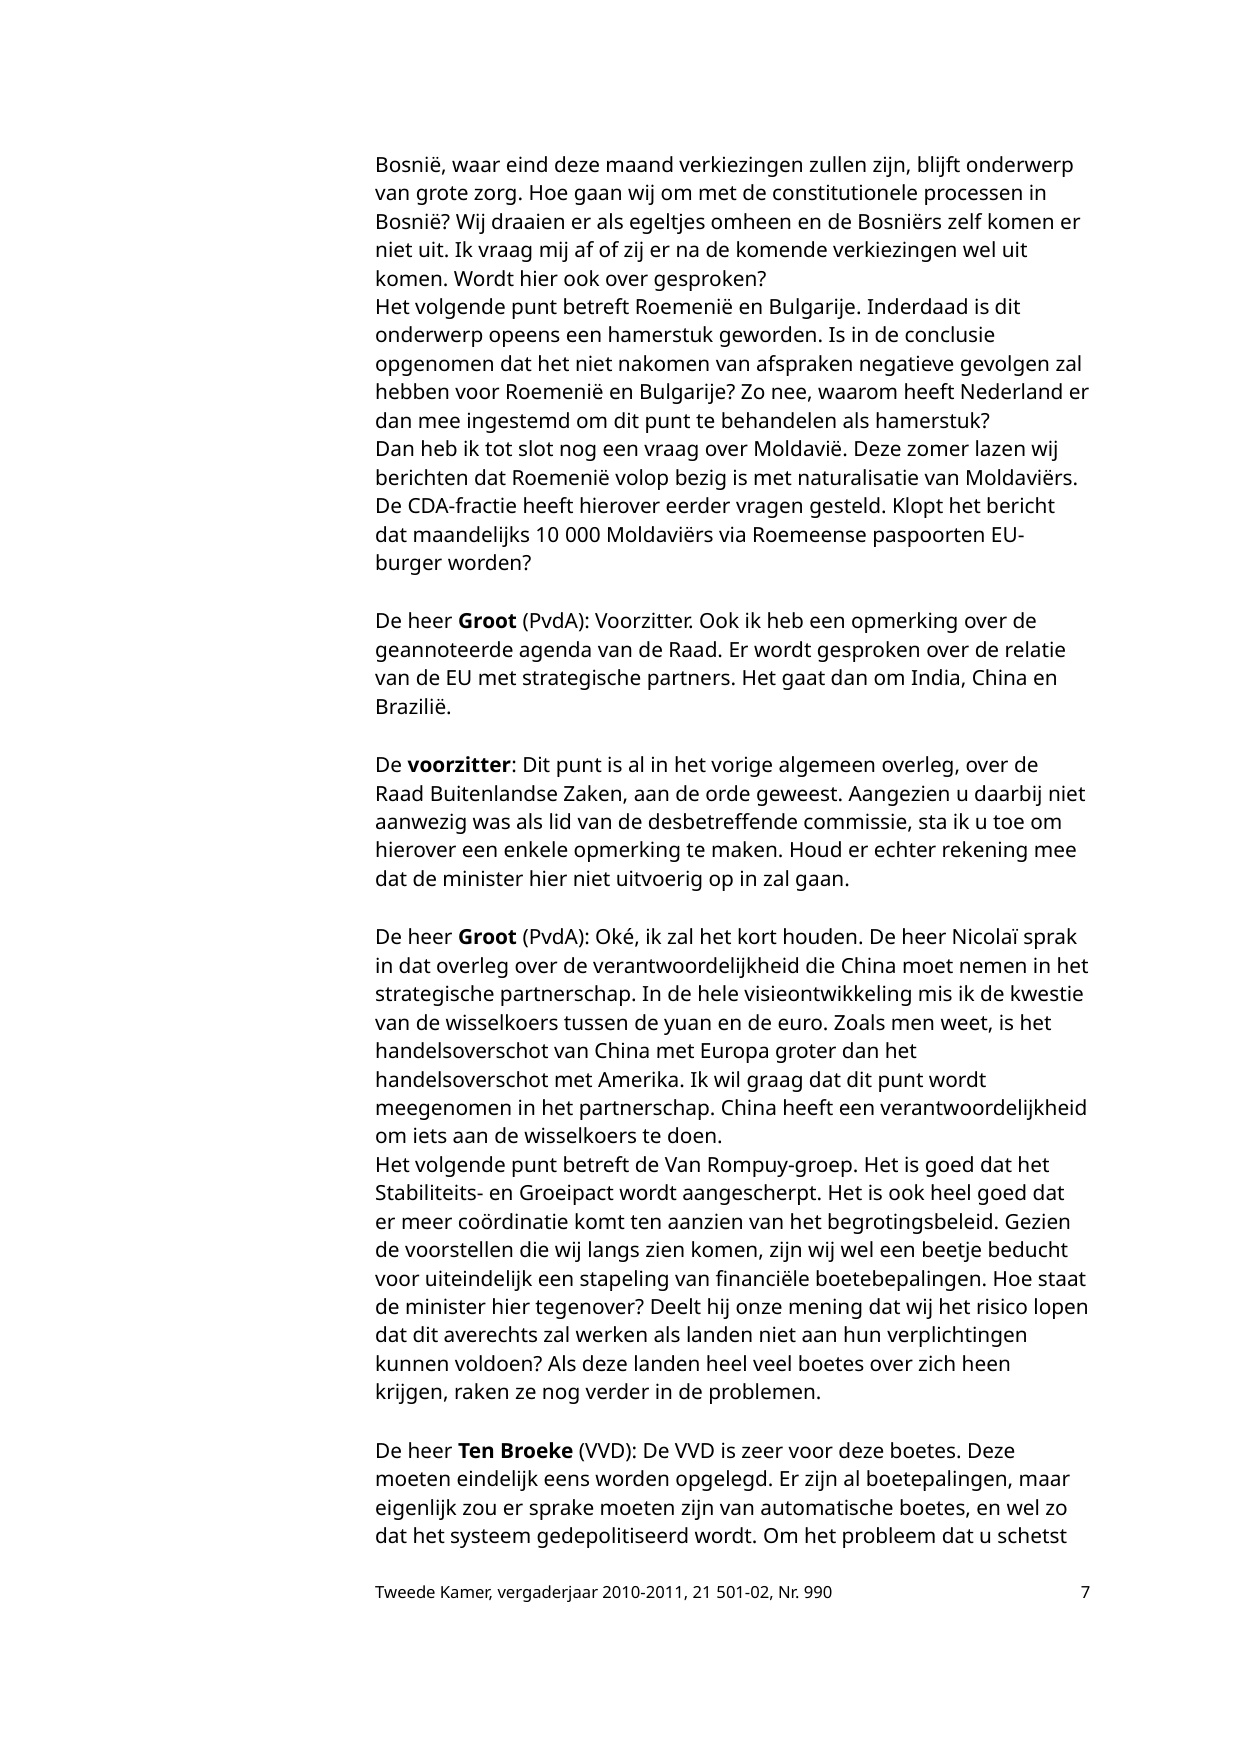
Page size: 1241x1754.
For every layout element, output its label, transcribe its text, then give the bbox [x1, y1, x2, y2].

text Dan heb ik tot slot nog een vraag over Moldavië. Deze zomer lazen wij berichten dat Roemenië volop bezig is met naturalisatie van Moldaviërs. De CDA-fractie heeft hierover eerder vragen gesteld. Klopt het bericht dat maandelijks 10 000 Moldaviërs via Roemeense paspoorten EU-burger worden? [375, 434, 1090, 577]
text Bosnië, waar eind deze maand verkiezingen zullen zijn, blijft onderwerp van grote zorg. Hoe gaan wij om met de constitutionele processen in Bosnië? Wij draaien er als egeltjes omheen en de Bosniërs zelf komen er niet uit. Ik vraag mij af of zij er na de komende verkiezingen wel uit komen. Wordt hier ook over gesproken? [375, 150, 1090, 292]
text Het volgende punt betreft de Van Rompuy-groep. Het is goed dat het Stabiliteits- en Groeipact wordt aangescherpt. Het is ook heel goed dat er meer coördinatie komt ten aanzien van het begrotingsbeleid. Gezien de voorstellen die wij langs zien komen, zijn wij wel een beetje beducht voor uiteindelijk een stapeling van financiële boetebepalingen. Hoe staat de minister hier tegenover? Deelt hij onze mening dat wij het risico lopen dat dit averechts zal werken als landen niet aan hun verplichtingen kunnen voldoen? Als deze landen heel veel boetes over zich heen krijgen, raken ze nog verder in de problemen. [375, 1150, 1090, 1406]
text De heer Groot (PvdA): Oké, ik zal het kort houden. De heer Nicolaï sprak in dat overleg over de verantwoordelijkheid die China moet nemen in het strategische partnerschap. In de hele visieontwikkeling mis ik de kwestie van de wisselkoers tussen de yuan en de euro. Zoals men weet, is het handelsoverschot van China met Europa groter dan het handelsoverschot met Amerika. Ik wil graag dat dit punt wordt meegenomen in het partnerschap. China heeft een verantwoordelijkheid om iets aan de wisselkoers te doen. [375, 922, 1090, 1150]
text De voorzitter: Dit punt is al in het vorige algemeen overleg, over de Raad Buitenlandse Zaken, aan de orde geweest. Aangezien u daarbij niet aanwezig was als lid van de desbetreffende commissie, sta ik u toe om hierover een enkele opmerking te maken. Houd er echter rekening mee dat de minister hier niet uitvoerig op in zal gaan. [375, 750, 1090, 892]
text De heer Groot (PvdA): Voorzitter. Ook ik heb een opmerking over de geannoteerde agenda van de Raad. Er wordt gesproken over de relatie van de EU met strategische partners. Het gaat dan om India, China en Brazilië. [375, 607, 1090, 720]
text Het volgende punt betreft Roemenië en Bulgarije. Inderdaad is dit onderwerp opeens een hamerstuk geworden. Is in de conclusie opgenomen dat het niet nakomen van afspraken negatieve gevolgen zal hebben voor Roemenië en Bulgarije? Zo nee, waarom heeft Nederland er dan mee ingestemd om dit punt te behandelen als hamerstuk? [375, 292, 1090, 434]
text De heer Ten Broeke (VVD): De VVD is zeer voor deze boetes. Deze moeten eindelijk eens worden opgelegd. Er zijn al boetepalingen, maar eigenlijk zou er sprake moeten zijn van automatische boetes, en wel zo dat het systeem gedepolitiseerd wordt. Om het probleem dat u schetst [375, 1436, 1090, 1550]
